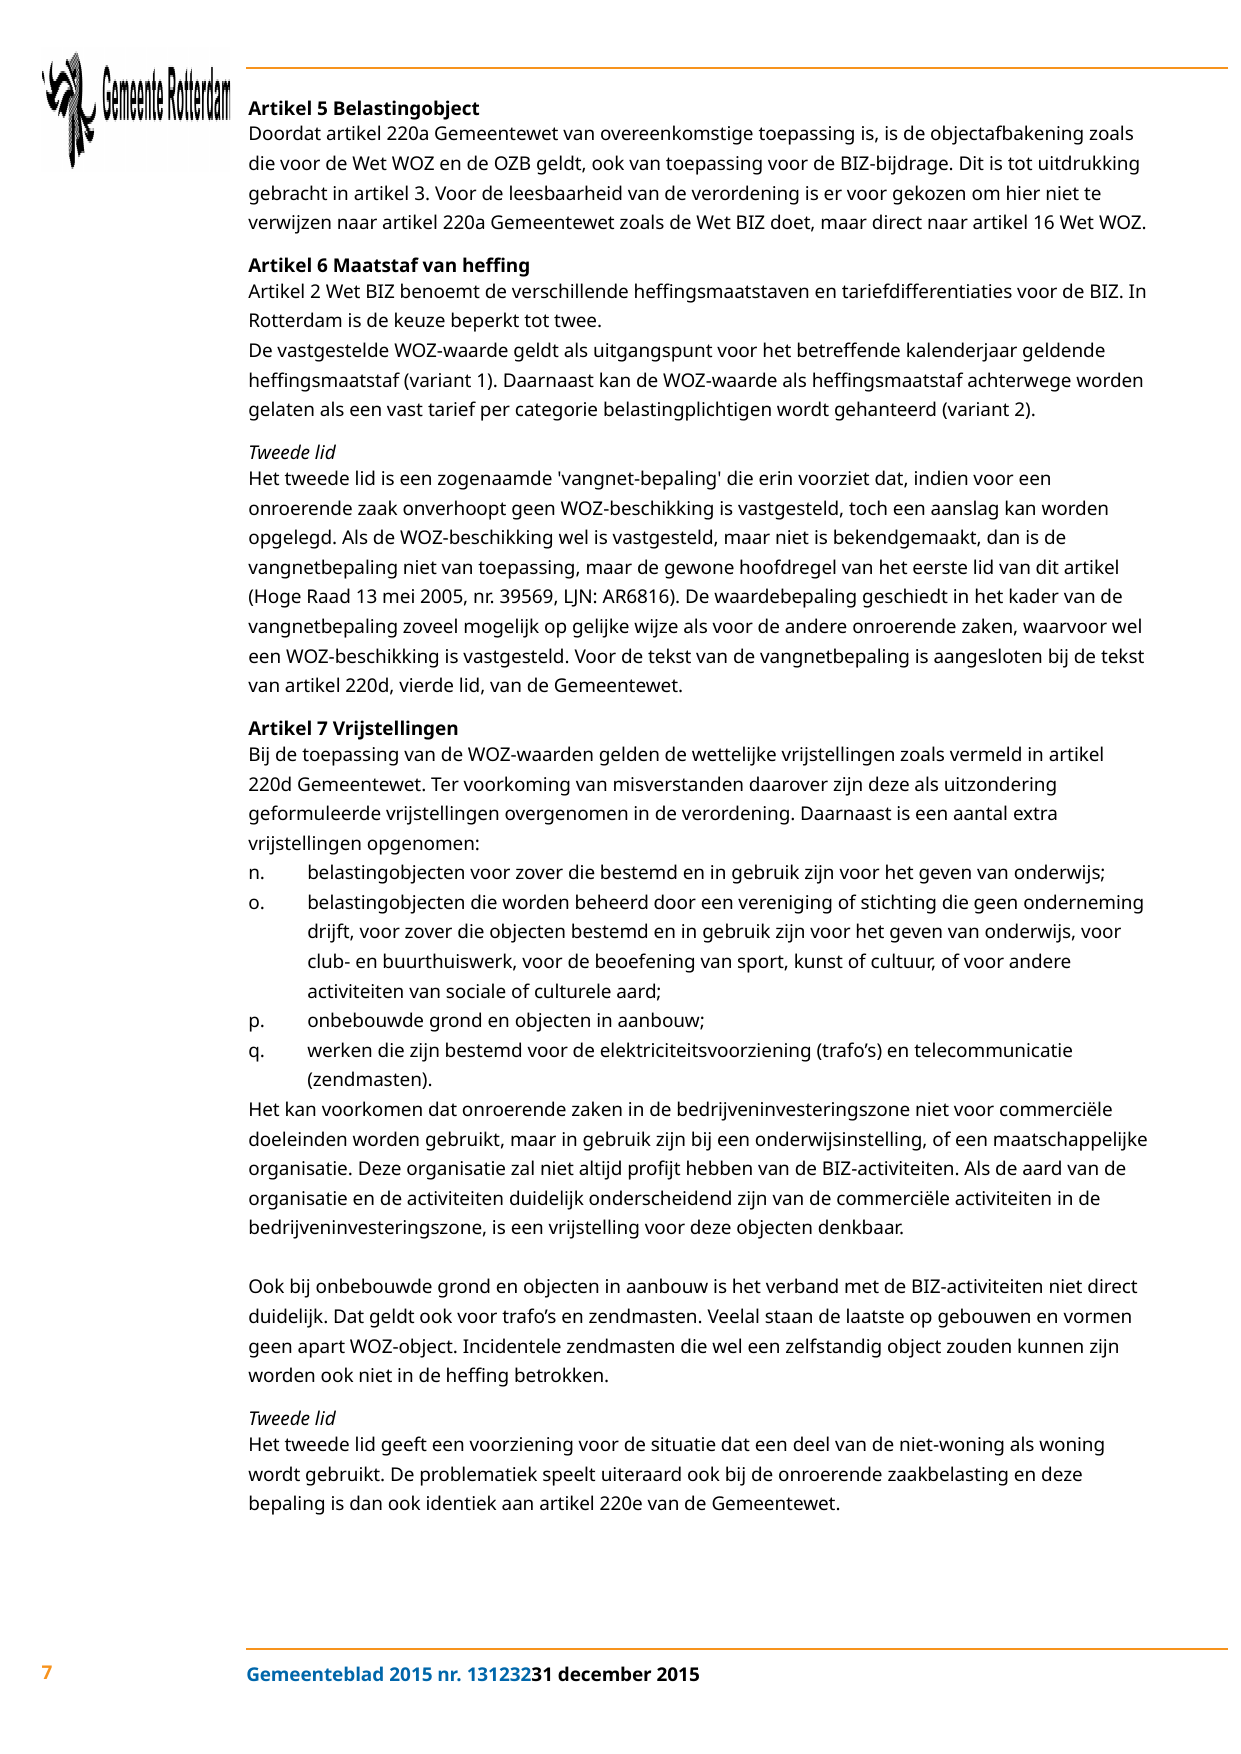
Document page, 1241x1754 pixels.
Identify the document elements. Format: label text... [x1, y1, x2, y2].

text Het tweede lid is een zogenaamde 'vangnet-bepaling' die erin voorziet dat, indien voor een onroerende zaak onverhoopt geen WOZ-beschikking is vastgesteld, toch een aanslag kan worden opgelegd. Als de WOZ-beschikking wel is vastgesteld, maar niet is bekendgemaakt, dan is de vangnetbepaling niet van toepassing, maar de gewone hoofdregel van het eerste lid van dit artikel (Hoge Raad 13 mei 2005, nr. 39569, LJN: AR6816). De waardebepaling geschiedt in het kader van de vangnetbepaling zoveel mogelijk op gelijke wijze als voor de andere onroerende zaken, waarvoor wel een WOZ-beschikking is vastgesteld. Voor de tekst van de vangnetbepaling is aangesloten bij de tekst van artikel 220d, vierde lid, van de Gemeentewet. [248, 465, 1152, 698]
text Tweede lid [248, 439, 1152, 465]
text Tweede lid [248, 1406, 1152, 1431]
picture [41, 47, 231, 172]
text Artikel 6 Maatstaf van heffing [248, 252, 1152, 278]
text Doordat artikel 220a Gemeentewet van overeenkomstige toepassing is, is de objectafbakening zoals die voor de Wet WOZ en de OZB geldt, ook van toepassing voor de BIZ-bijdrage. Dit is tot uitdrukking gebracht in artikel 3. Voor de leesbaarheid van de verordening is er voor gekozen om hier niet te verwijzen naar artikel 220a Gemeentewet zoals de Wet BIZ doet, maar direct naar artikel 16 Wet WOZ. [248, 121, 1152, 235]
text De vastgestelde WOZ-waarde geldt als uitgangspunt voor het betreffende kalenderjaar geldende heffingsmaatstaf (variant 1). Daarnaast kan de WOZ-waarde als heffingsmaatstaf achterwege worden gelaten als een vast tarief per categorie belastingplichtigen wordt gehanteerd (variant 2). [248, 337, 1152, 422]
text Het kan voorkomen dat onroerende zaken in de bedrijveninvesteringszone niet voor commerciële doeleinden worden gebruikt, maar in gebruik zijn bij een onderwijsinstelling, of een maatschappelijke organisatie. Deze organisatie zal niet altijd profijt hebben van de BIZ-activiteiten. Als de aard van de organisatie en de activiteiten duidelijk onderscheidend zijn van de commerciële activiteiten in de bedrijveninvesteringszone, is een vrijstelling voor deze objecten denkbaar. [248, 1096, 1152, 1240]
text Bij de toepassing van de WOZ-waarden gelden de wettelijke vrijstellingen zoals vermeld in artikel 220d Gemeentewet. Ter voorkoming van misverstanden daarover zijn deze als uitzondering geformuleerde vrijstellingen overgenomen in de verordening. Daarnaast is een aantal extra vrijstellingen opgenomen: [248, 741, 1152, 856]
text Artikel 5 Belastingobject [248, 95, 1152, 121]
list werken die zijn bestemd voor de elektriciteitsvoorziening (trafo’s) en telecommunicatie (zendmasten). [248, 1037, 1152, 1092]
text Het tweede lid geeft een voorziening voor de situatie dat een deel van de niet-woning als woning wordt gebruikt. De problematiek speelt uiteraard ook bij de onroerende zaakbelasting en deze bepaling is dan ook identiek aan artikel 220e van de Gemeentewet. [248, 1431, 1152, 1516]
text Artikel 7 Vrijstellingen [248, 716, 1152, 741]
text Artikel 2 Wet BIZ benoemt de verschillende heffingsmaatstaven en tariefdifferentiaties voor de BIZ. In Rotterdam is de keuze beperkt tot twee. [248, 278, 1152, 333]
list belastingobjecten voor zover die bestemd en in gebruik zijn voor het geven van onderwijs; [248, 859, 1152, 885]
list belastingobjecten die worden beheerd door een vereniging of stichting die geen onderneming drijft, voor zover die objecten bestemd en in gebruik zijn voor het geven van onderwijs, voor club- en buurthuiswerk, voor de beoefening van sport, kunst of cultuur, of voor andere activiteiten van sociale of culturele aard; [248, 889, 1152, 1004]
list onbebouwde grond en objecten in aanbouw; [248, 1007, 1152, 1033]
text Ook bij onbebouwde grond en objecten in aanbouw is het verband met de BIZ-activiteiten niet direct duidelijk. Dat geldt ook voor trafo’s en zendmasten. Veelal staan de laatste op gebouwen en vormen geen apart WOZ-object. Incidentele zendmasten die wel een zelfstandig object zouden kunnen zijn worden ook niet in de heffing betrokken. [248, 1274, 1152, 1388]
